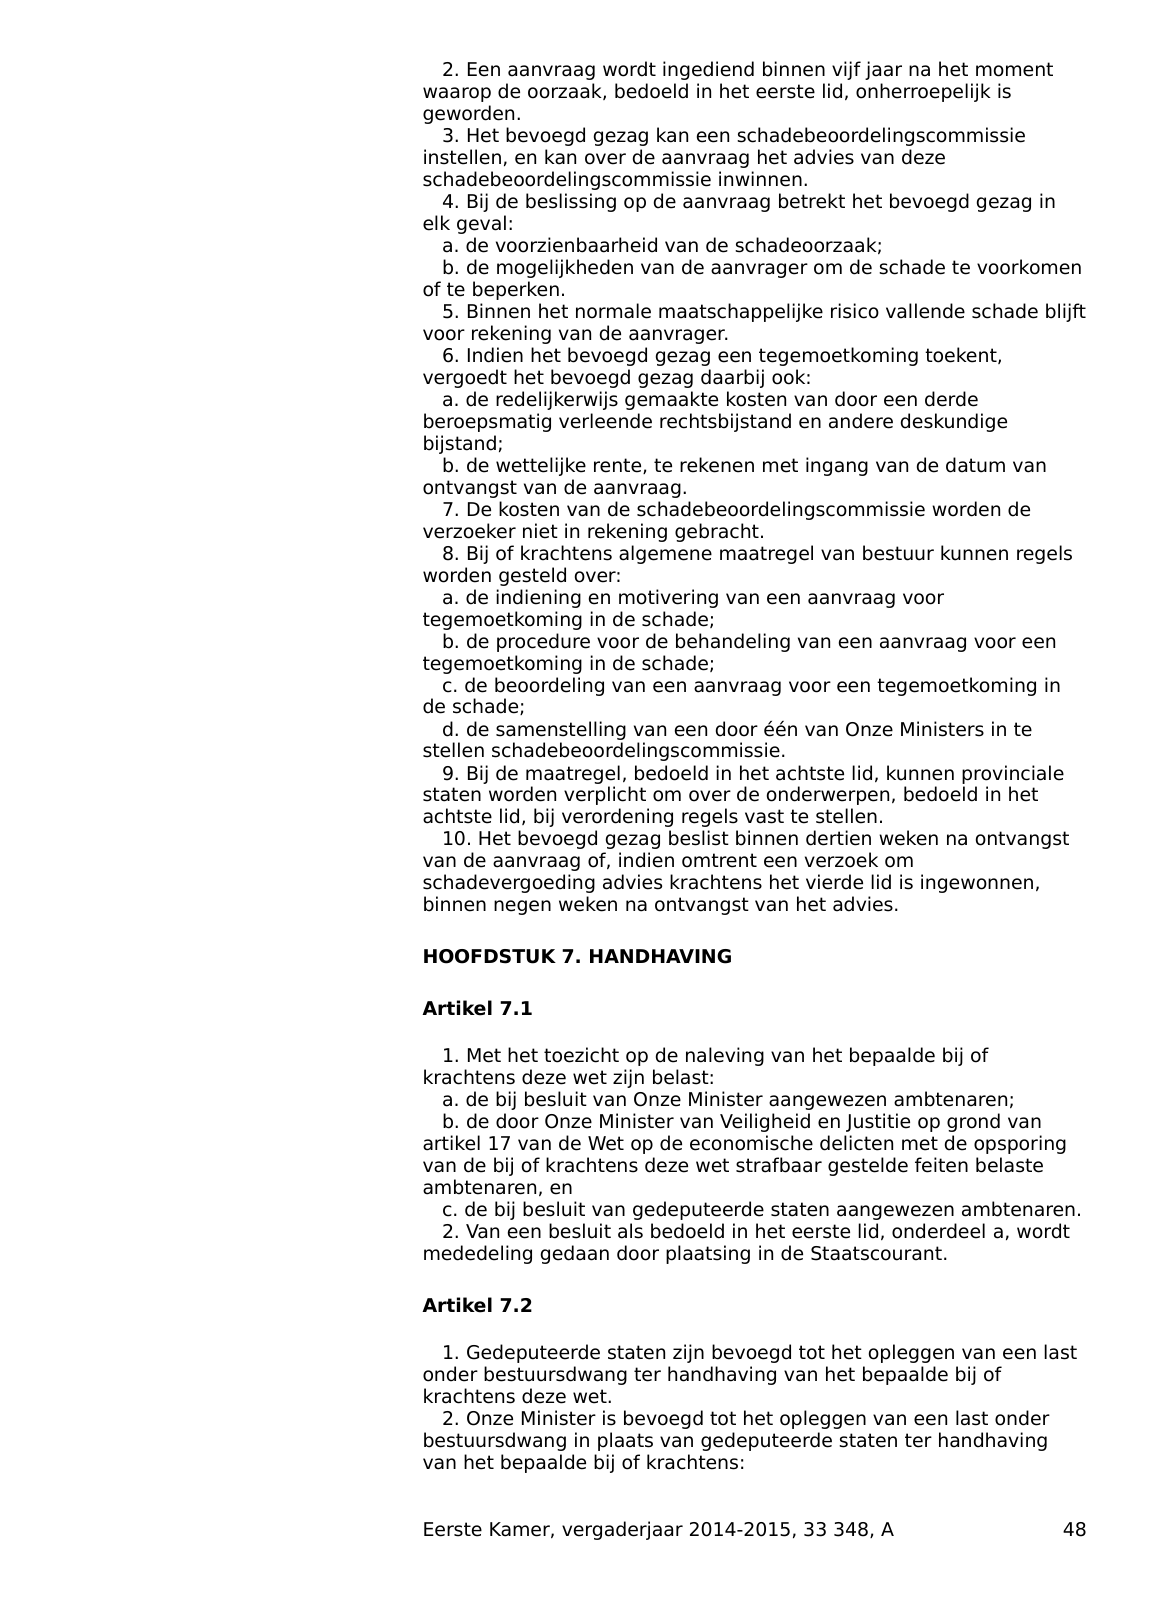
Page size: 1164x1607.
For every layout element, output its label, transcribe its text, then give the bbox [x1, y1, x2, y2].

text b. de door Onze Minister van Veiligheid en Justitie op grond van artikel 17 van de Wet op de economische delicten met de opsporing van de bij of krachtens deze wet strafbaar gestelde feiten belaste ambtenaren, en [422, 1111, 1087, 1199]
text 6. Indien het bevoegd gezag een tegemoetkoming toekent, vergoedt het bevoegd gezag daarbij ook: [422, 345, 1087, 389]
text 8. Bij of krachtens algemene maatregel van bestuur kunnen regels worden gesteld over: [422, 543, 1087, 587]
text a. de voorzienbaarheid van de schadeoorzaak; [422, 235, 1087, 257]
text c. de bij besluit van gedeputeerde staten aangewezen ambtenaren. [422, 1199, 1087, 1221]
text 2. Van een besluit als bedoeld in het eerste lid, onderdeel a, wordt mededeling gedaan door plaatsing in de Staatscourant. [422, 1221, 1087, 1265]
text b. de mogelijkheden van de aanvrager om de schade te voorkomen of te beperken. [422, 257, 1087, 301]
text b. de wettelijke rente, te rekenen met ingang van de datum van ontvangst van de aanvraag. [422, 455, 1087, 499]
text d. de samenstelling van een door één van Onze Ministers in te stellen schadebeoordelingscommissie. [422, 718, 1087, 762]
text 7. De kosten van de schadebeoordelingscommissie worden de verzoeker niet in rekening gebracht. [422, 499, 1087, 543]
text 2. Een aanvraag wordt ingediend binnen vijf jaar na het moment waarop de oorzaak, bedoeld in het eerste lid, onherroepelijk is geworden. [422, 59, 1087, 125]
text a. de bij besluit van Onze Minister aangewezen ambtenaren; [422, 1089, 1087, 1111]
text 4. Bij de beslissing op de aanvraag betrekt het bevoegd gezag in elk geval: [422, 191, 1087, 235]
text 2. Onze Minister is bevoegd tot het opleggen van een last onder bestuursdwang in plaats van gedeputeerde staten ter handhaving van het bepaalde bij of krachtens: [422, 1408, 1087, 1474]
subtitle HOOFDSTUK 7. HANDHAVING [422, 946, 1087, 968]
text a. de redelijkerwijs gemaakte kosten van door een derde beroepsmatig verleende rechtsbijstand en andere deskundige bijstand; [422, 389, 1087, 455]
text 9. Bij de maatregel, bedoeld in het achtste lid, kunnen provinciale staten worden verplicht om over de onderwerpen, bedoeld in het achtste lid, bij verordening regels vast te stellen. [422, 762, 1087, 828]
subtitle Artikel 7.2 [422, 1295, 1087, 1317]
text b. de procedure voor de behandeling van een aanvraag voor een tegemoetkoming in de schade; [422, 631, 1087, 674]
text 1. Gedeputeerde staten zijn bevoegd tot het opleggen van een last onder bestuursdwang ter handhaving van het bepaalde bij of krachtens deze wet. [422, 1342, 1087, 1408]
text c. de beoordeling van een aanvraag voor een tegemoetkoming in de schade; [422, 674, 1087, 718]
text a. de indiening en motivering van een aanvraag voor tegemoetkoming in de schade; [422, 587, 1087, 631]
text 1. Met het toezicht op de naleving van het bepaalde bij of krachtens deze wet zijn belast: [422, 1045, 1087, 1089]
text 3. Het bevoegd gezag kan een schadebeoordelingscommissie instellen, en kan over de aanvraag het advies van deze schadebeoordelingscommissie inwinnen. [422, 125, 1087, 191]
text 10. Het bevoegd gezag beslist binnen dertien weken na ontvangst van de aanvraag of, indien omtrent een verzoek om schadevergoeding advies krachtens het vierde lid is ingewonnen, binnen negen weken na ontvangst van het advies. [422, 828, 1087, 916]
subtitle Artikel 7.1 [422, 998, 1087, 1020]
text 5. Binnen het normale maatschappelijke risico vallende schade blijft voor rekening van de aanvrager. [422, 301, 1087, 345]
